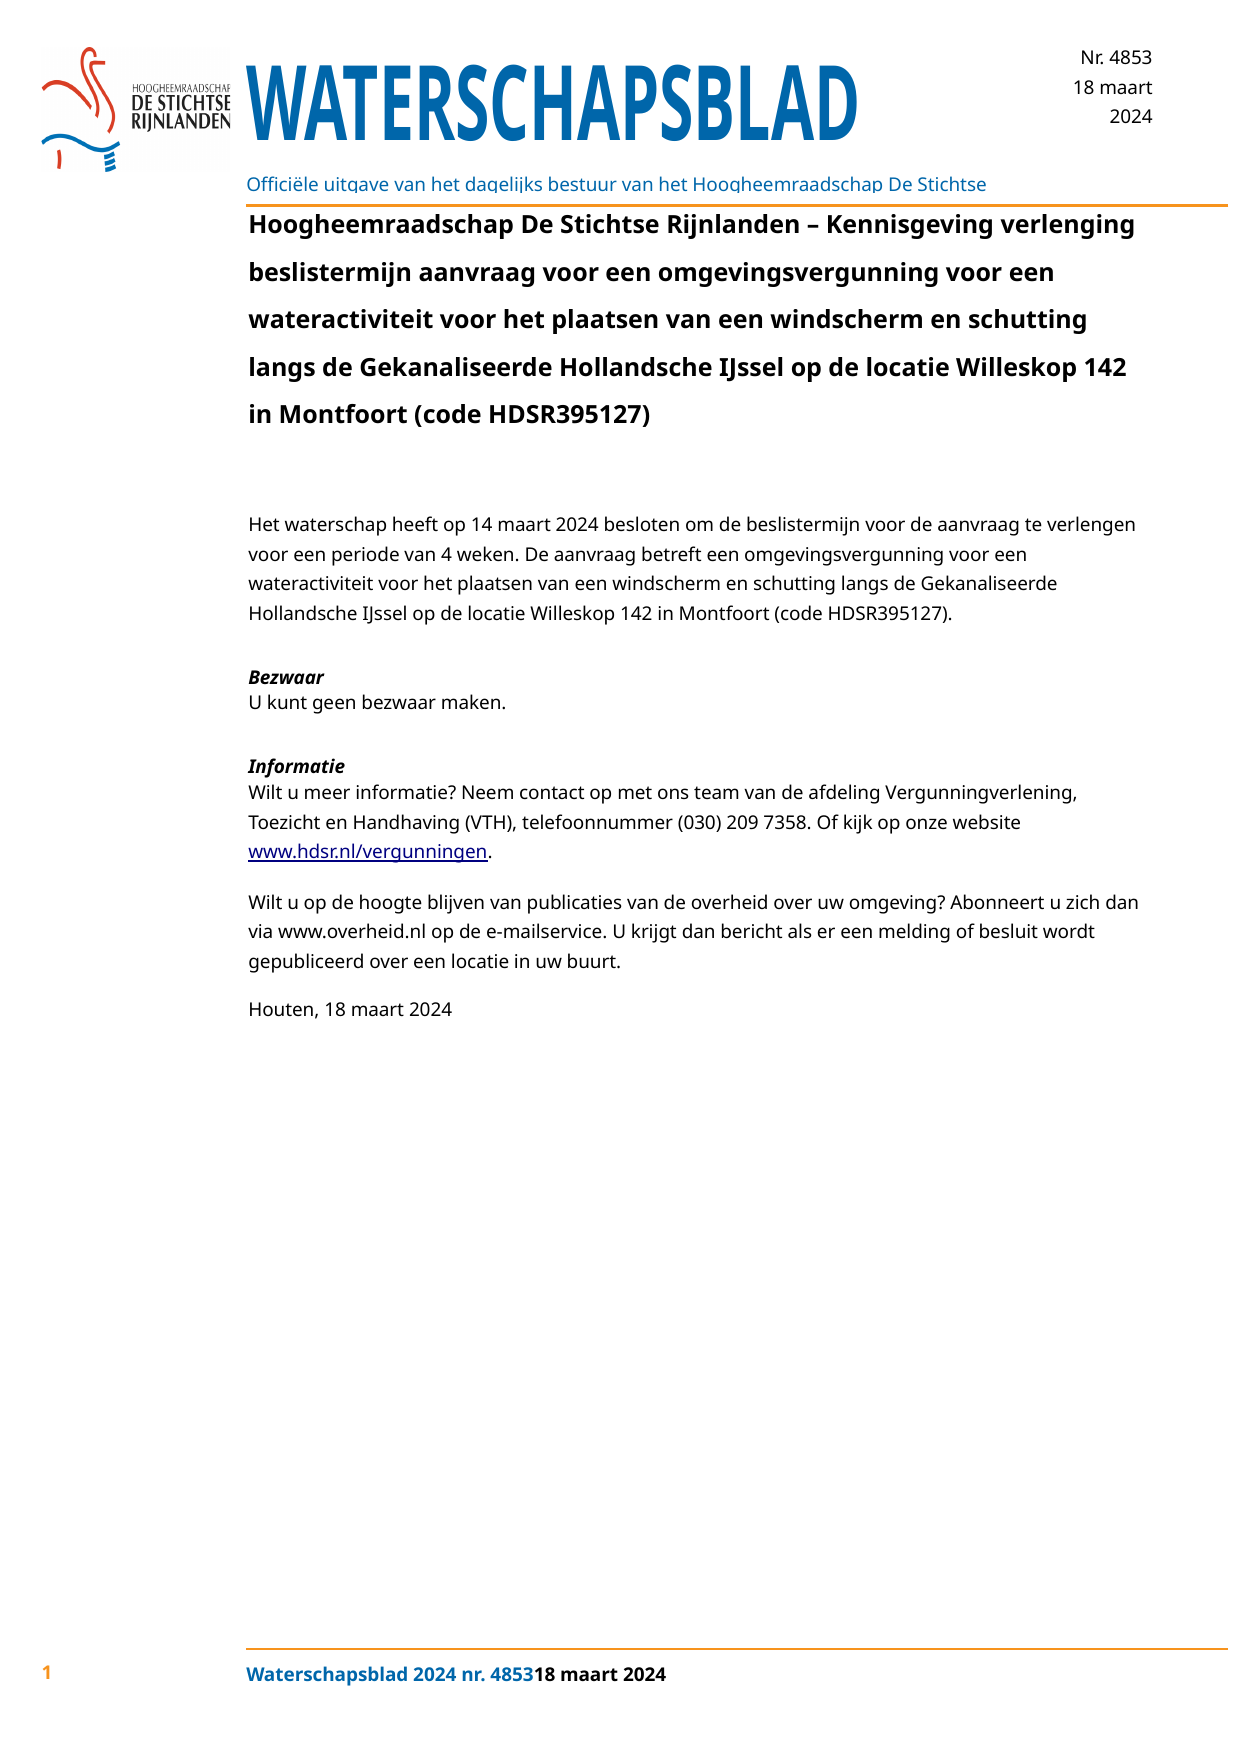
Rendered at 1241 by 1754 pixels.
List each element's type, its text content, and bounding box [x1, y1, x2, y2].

text Bezwaar [248, 664, 1152, 689]
text Hoogheemraadschap De Stichtse Rijnlanden – Kennisgeving verlenging beslistermijn aanvraag voor een omgevingsvergunning voor een wateractiviteit voor het plaatsen van een windscherm en schutting langs de Gekanaliseerde Hollandsche IJssel op de locatie Willeskop 142 in Montfoort (code HDSR395127) [248, 207, 1152, 431]
text Informatie [248, 753, 1152, 779]
text Het waterschap heeft op 14 maart 2024 besloten om de beslistermijn voor de aanvraag te verlengen voor een periode van 4 weken. De aanvraag betreft een omgevingsvergunning voor een wateractiviteit voor het plaatsen van een windscherm en schutting langs de Gekanaliseerde Hollandsche IJssel op de locatie Willeskop 142 in Montfoort (code HDSR395127). [248, 511, 1152, 626]
picture [41, 47, 231, 172]
text Houten, 18 maart 2024 [248, 996, 1152, 1022]
text Wilt u meer informatie? Neem contact op met ons team van de afdeling Vergunningverlening, Toezicht en Handhaving (VTH), telefoonnummer (030) 209 7358. Of kijk op onze website www.hdsr.nl/vergunningen. [248, 779, 1152, 864]
text U kunt geen bezwaar maken. [248, 689, 1152, 715]
text Wilt u op de hoogte blijven van publicaties van de overheid over uw omgeving? Abonneert u zich dan via www.overheid.nl op de e-mailservice. U krijgt dan bericht als er een melding of besluit wordt gepubliceerd over een locatie in uw buurt. [248, 889, 1152, 974]
